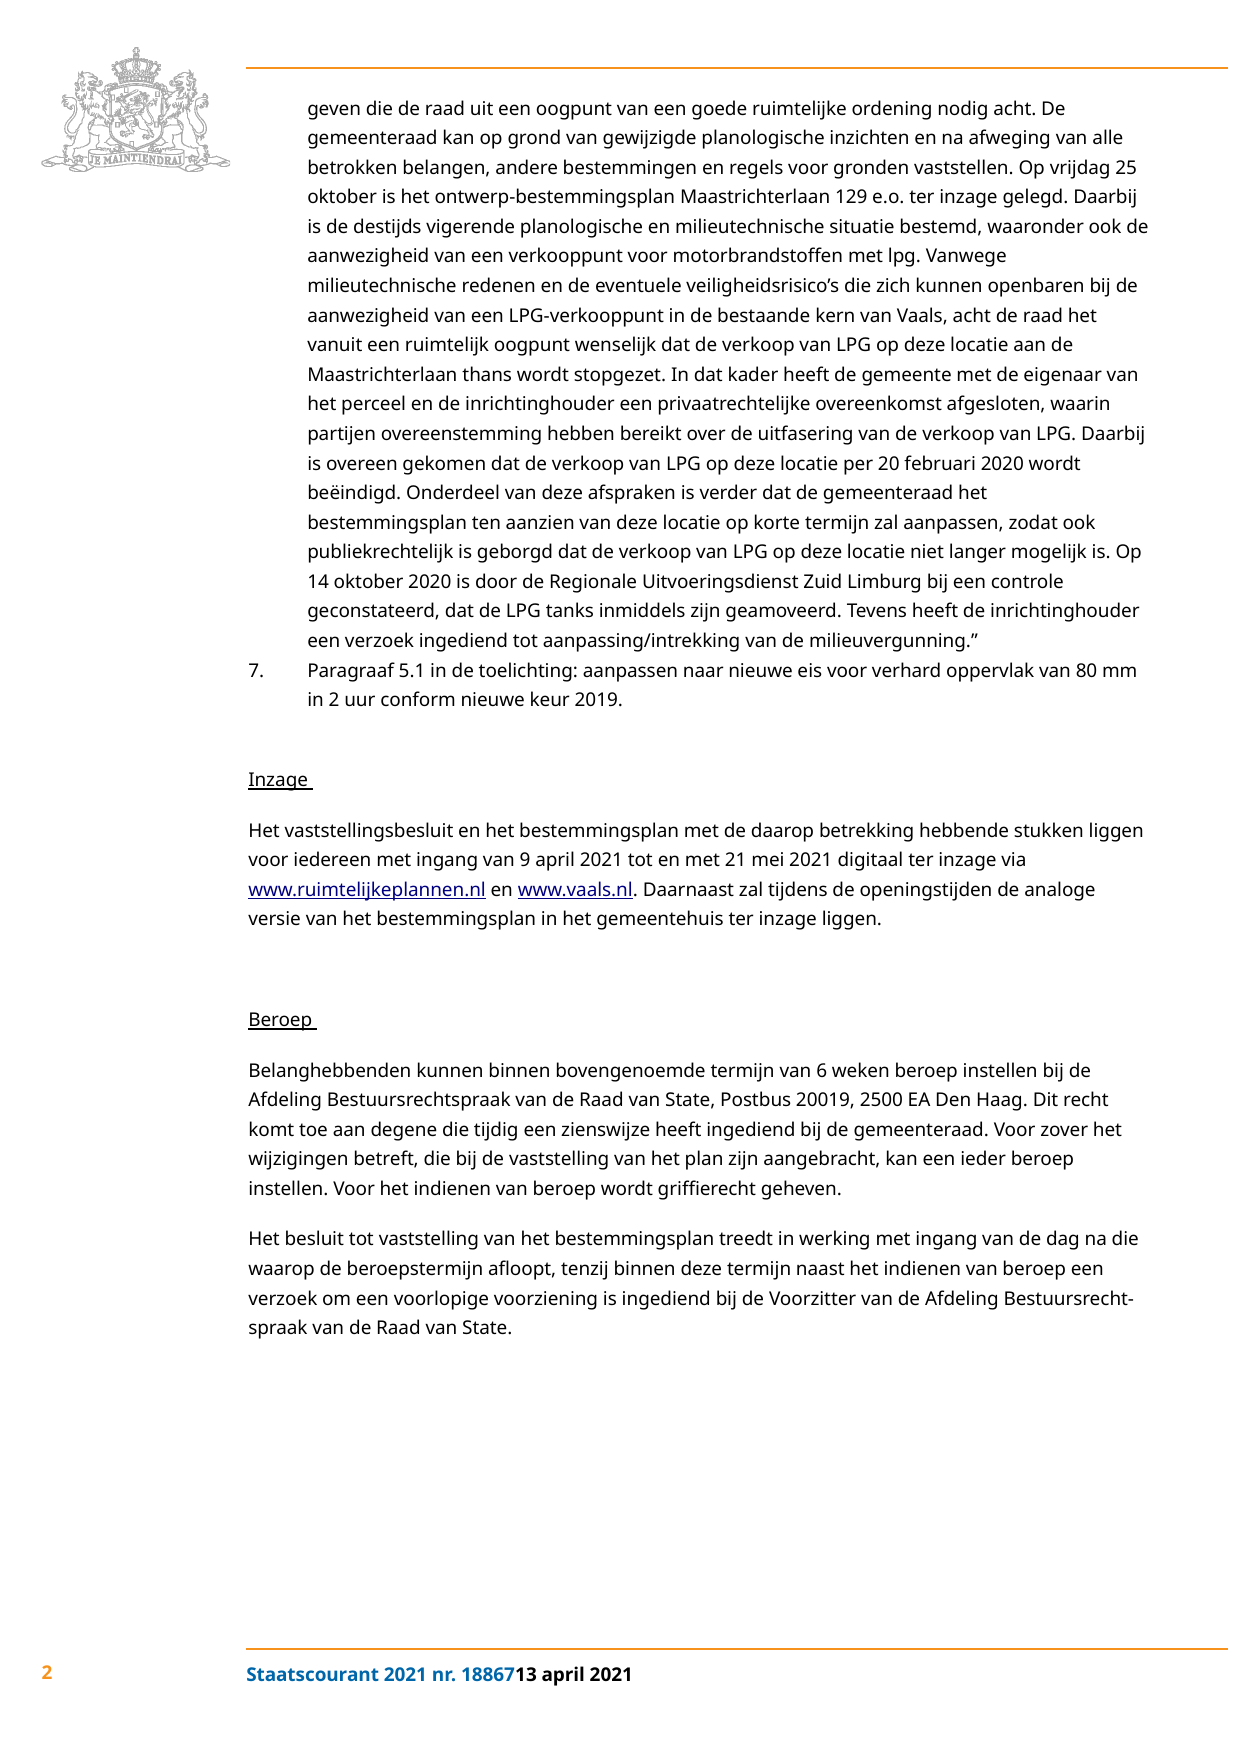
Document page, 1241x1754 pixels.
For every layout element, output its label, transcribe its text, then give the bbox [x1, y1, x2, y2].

text Inzage [248, 766, 1152, 792]
list Paragraaf 5.1 in de toelichting: aanpassen naar nieuwe eis voor verhard oppervlak van 80 mm in 2 uur conform nieuwe keur 2019. [248, 657, 1152, 712]
text Het besluit tot vaststelling van het bestemmingsplan treedt in werking met ingang van de dag na die waarop de beroepstermijn afloopt, tenzij binnen deze termijn naast het indienen van beroep een verzoek om een voorlopige voorziening is ingediend bij de Voorzitter van de Afdeling Bestuursrecht- spraak van de Raad van State. [248, 1226, 1152, 1340]
text Beroep [248, 1006, 1152, 1032]
list geven die de raad uit een oogpunt van een goede ruimtelijke ordening nodig acht. De gemeenteraad kan op grond van gewijzigde planologische inzichten en na afweging van alle betrokken belangen, andere bestemmingen en regels voor gronden vaststellen. Op vrijdag 25 oktober is het ontwerp-bestemmingsplan Maastrichterlaan 129 e.o. ter inzage gelegd. Daarbij is de destijds vigerende planologische en milieutechnische situatie bestemd, waaronder ook de aanwezigheid van een verkooppunt voor motorbrandstoffen met lpg. Vanwege milieutechnische redenen en de eventuele veiligheidsrisico’s die zich kunnen openbaren bij de aanwezigheid van een LPG-verkooppunt in de bestaande kern van Vaals, acht de raad het vanuit een ruimtelijk oogpunt wenselijk dat de verkoop van LPG op deze locatie aan de Maastrichterlaan thans wordt stopgezet. In dat kader heeft de gemeente met de eigenaar van het perceel en de inrichtinghouder een privaatrechtelijke overeenkomst afgesloten, waarin partijen overeenstemming hebben bereikt over de uitfasering van de verkoop van LPG. Daarbij is overeen gekomen dat de verkoop van LPG op deze locatie per 20 februari 2020 wordt beëindigd. Onderdeel van deze afspraken is verder dat de gemeenteraad het bestemmingsplan ten aanzien van deze locatie op korte termijn zal aanpassen, zodat ook publiekrechtelijk is geborgd dat de verkoop van LPG op deze locatie niet langer mogelijk is. Op 14 oktober 2020 is door de Regionale Uitvoeringsdienst Zuid Limburg bij een controle geconstateerd, dat de LPG tanks inmiddels zijn geamoveerd. Tevens heeft de inrichtinghouder een verzoek ingediend tot aanpassing/intrekking van de milieuvergunning.” [248, 95, 1152, 653]
picture [41, 47, 231, 172]
text Belanghebbenden kunnen binnen bovengenoemde termijn van 6 weken beroep instellen bij de Afdeling Bestuursrechtspraak van de Raad van State, Postbus 20019, 2500 EA Den Haag. Dit recht komt toe aan degene die tijdig een zienswijze heeft ingediend bij de gemeenteraad. Voor zover het wijzigingen betreft, die bij de vaststelling van het plan zijn aangebracht, kan een ieder beroep instellen. Voor het indienen van beroep wordt griffierecht geheven. [248, 1057, 1152, 1201]
text Het vaststellingsbesluit en het bestemmingsplan met de daarop betrekking hebbende stukken liggen voor iedereen met ingang van 9 april 2021 tot en met 21 mei 2021 digitaal ter inzage via www.ruimtelijkeplannen.nl en www.vaals.nl. Daarnaast zal tijdens de openingstijden de analoge versie van het bestemmingsplan in het gemeentehuis ter inzage liggen. [248, 817, 1152, 931]
